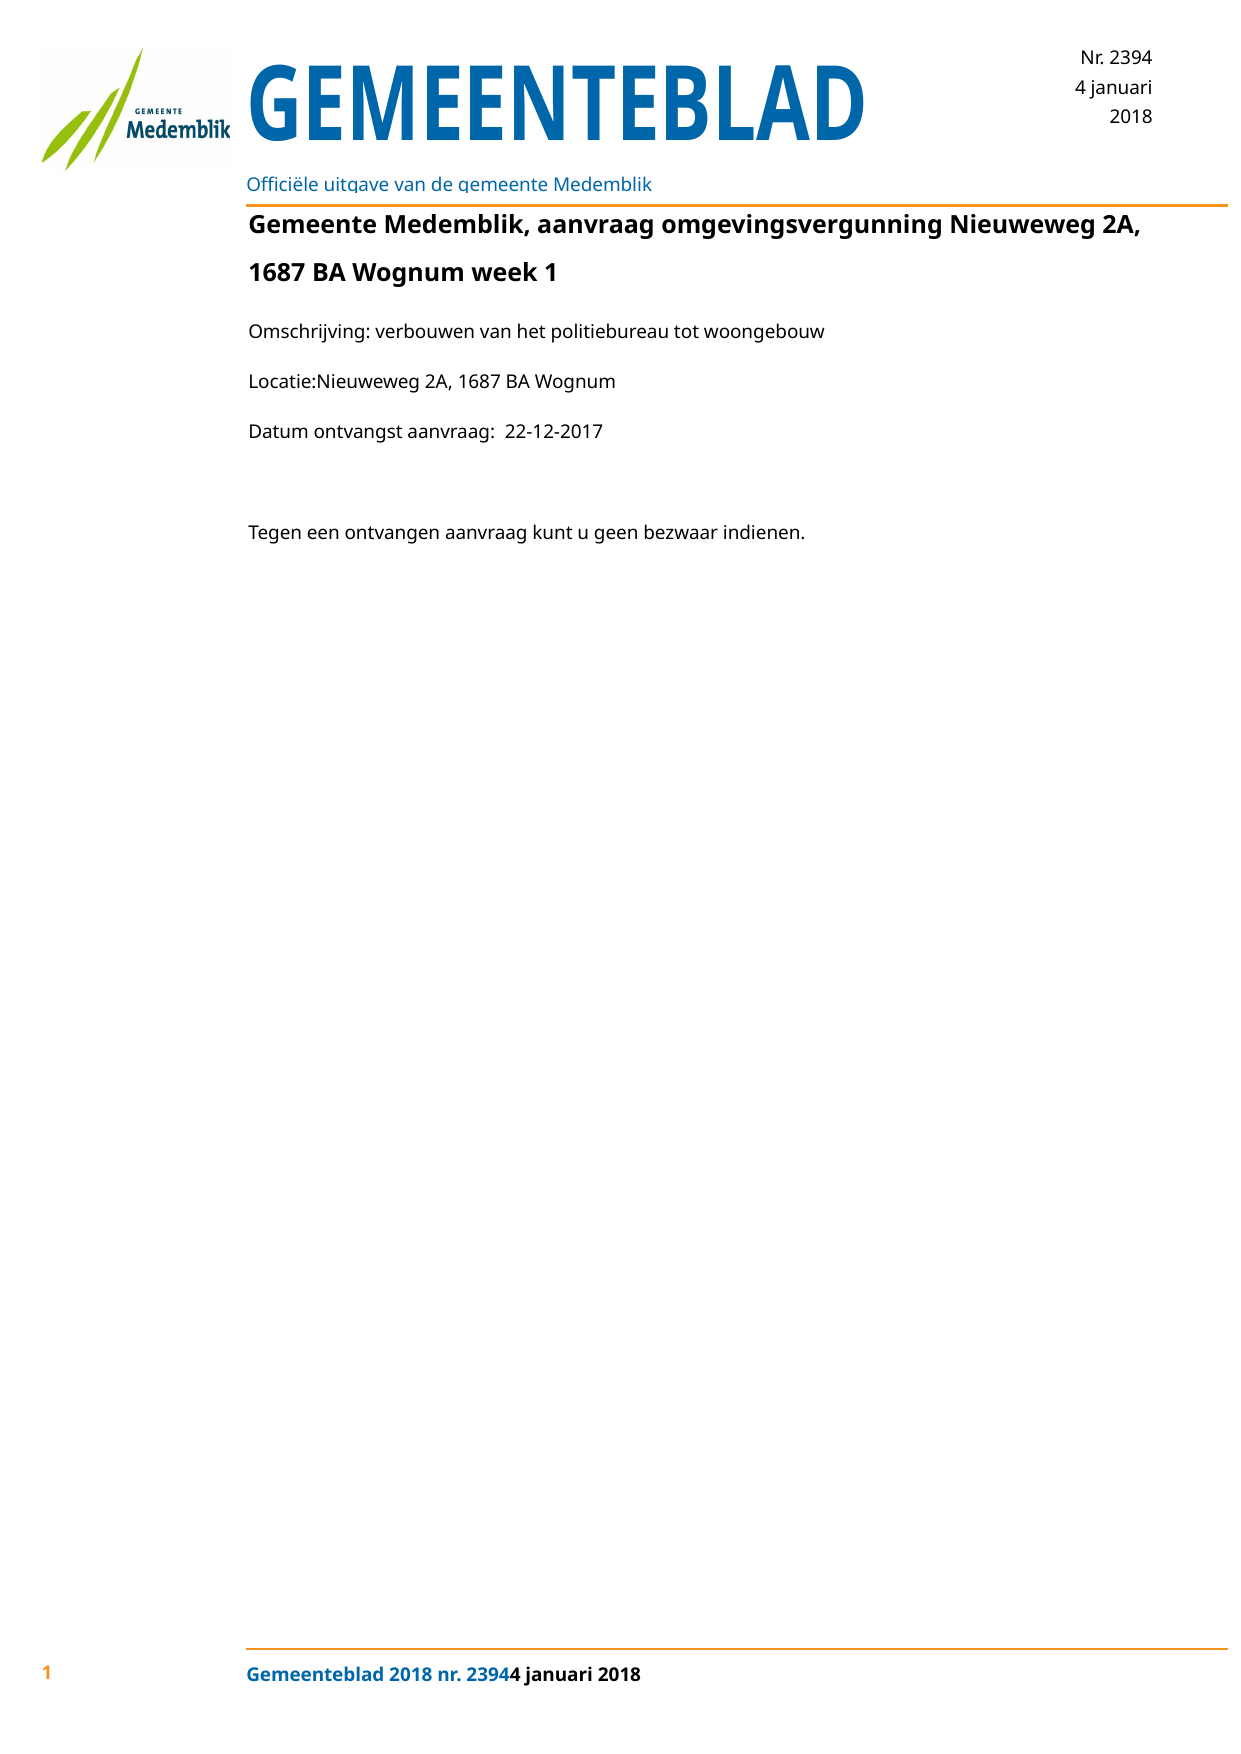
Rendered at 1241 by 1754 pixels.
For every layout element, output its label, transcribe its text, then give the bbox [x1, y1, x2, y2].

picture [41, 47, 231, 172]
text Gemeente Medemblik, aanvraag omgevingsvergunning Nieuweweg 2A, 1687 BA Wognum week 1 [248, 207, 1152, 288]
text Datum ontvangst aanvraag: 22-12-2017 [248, 419, 1152, 444]
text Omschrijving: verbouwen van het politiebureau tot woongebouw [248, 318, 1152, 344]
text Locatie:Nieuweweg 2A, 1687 BA Wognum [248, 368, 1152, 394]
text Tegen een ontvangen aanvraag kunt u geen bezwaar indienen. [248, 519, 1152, 545]
